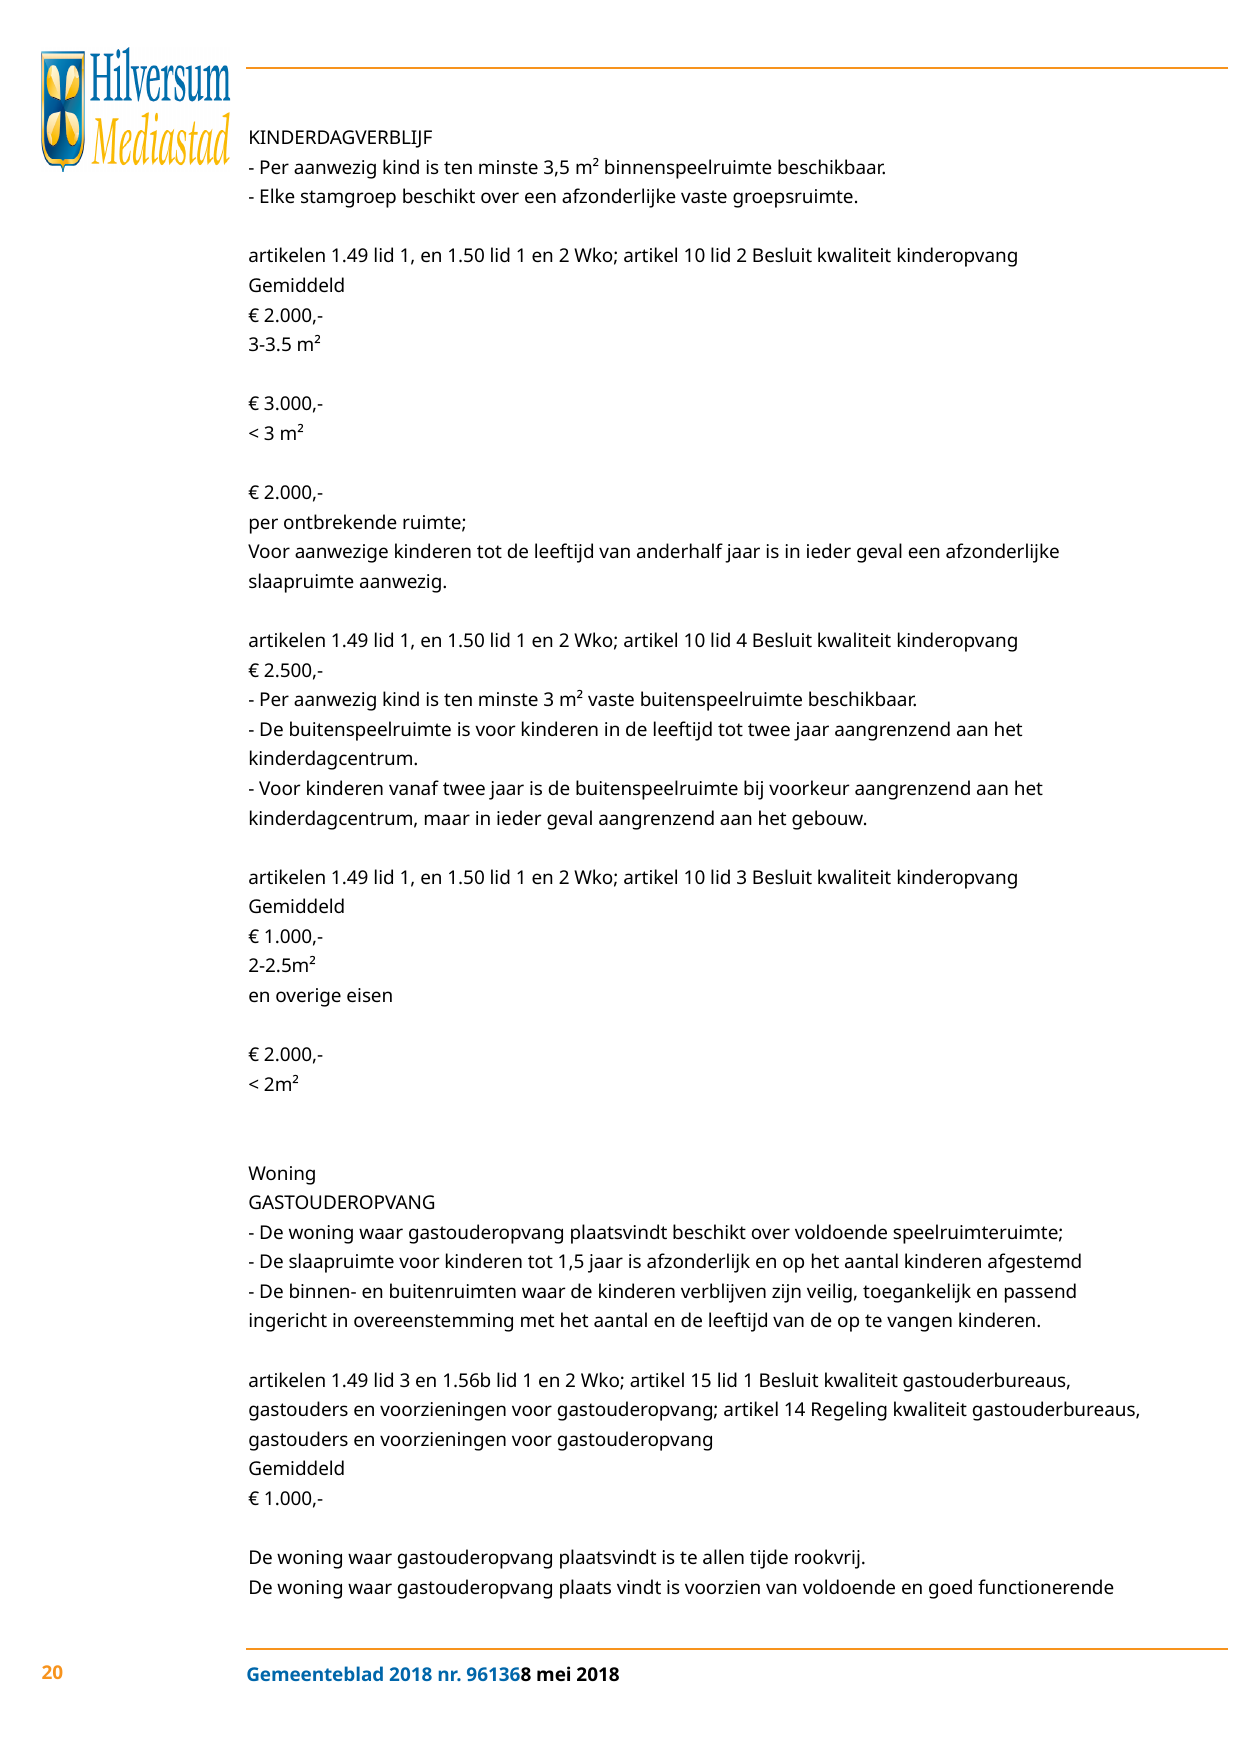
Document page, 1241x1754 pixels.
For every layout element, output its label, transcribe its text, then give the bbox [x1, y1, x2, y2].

text Woning [248, 1160, 1152, 1186]
text Gemiddeld [248, 1456, 1152, 1481]
text 2-2.5m² [248, 953, 1152, 978]
text - De woning waar gastouderopvang plaatsvindt beschikt over voldoende speelruimteruimte; [248, 1219, 1152, 1245]
text - De buitenspeelruimte is voor kinderen in de leeftijd tot twee jaar aangrenzend aan het kinderdagcentrum. [248, 716, 1152, 771]
text Gemiddeld [248, 272, 1152, 298]
text € 1.000,- [248, 1485, 1152, 1511]
text - De slaapruimte voor kinderen tot 1,5 jaar is afzonderlijk en op het aantal kinderen afgestemd [248, 1248, 1152, 1274]
text € 3.000,- [248, 391, 1152, 416]
text - Per aanwezig kind is ten minste 3 m² vaste buitenspeelruimte beschikbaar. [248, 686, 1152, 712]
text - Elke stamgroep beschikt over een afzonderlijke vaste groepsruimte. [248, 183, 1152, 209]
text Voor aanwezige kinderen tot de leeftijd van anderhalf jaar is in ieder geval een afzonderlijke slaapruimte aanwezig. [248, 538, 1152, 594]
text De woning waar gastouderopvang plaats vindt is voorzien van voldoende en goed functionerende [248, 1574, 1152, 1600]
text KINDERDAGVERBLIJF [248, 124, 1152, 150]
text 3-3.5 m² [248, 331, 1152, 357]
text per ontbrekende ruimte; [248, 509, 1152, 535]
text € 2.000,- [248, 1041, 1152, 1067]
text GASTOUDEROPVANG [248, 1189, 1152, 1215]
text € 2.500,- [248, 657, 1152, 683]
text < 2m² [248, 1071, 1152, 1097]
text artikelen 1.49 lid 1, en 1.50 lid 1 en 2 Wko; artikel 10 lid 2 Besluit kwaliteit kinderopvang [248, 243, 1152, 268]
text Gemiddeld [248, 893, 1152, 919]
text € 2.000,- [248, 479, 1152, 505]
text - De binnen- en buitenruimten waar de kinderen verblijven zijn veilig, toegankelijk en passend ingericht in overeenstemming met het aantal en de leeftijd van de op te vangen kinderen. [248, 1278, 1152, 1333]
picture [41, 47, 231, 172]
text artikelen 1.49 lid 1, en 1.50 lid 1 en 2 Wko; artikel 10 lid 4 Besluit kwaliteit kinderopvang [248, 627, 1152, 653]
text en overige eisen [248, 982, 1152, 1008]
text € 1.000,- [248, 923, 1152, 949]
text € 2.000,- [248, 302, 1152, 328]
text < 3 m² [248, 420, 1152, 446]
text De woning waar gastouderopvang plaatsvindt is te allen tijde rookvrij. [248, 1544, 1152, 1570]
text artikelen 1.49 lid 3 en 1.56b lid 1 en 2 Wko; artikel 15 lid 1 Besluit kwaliteit gastouderbureaus, gastouders en voorzieningen voor gastouderopvang; artikel 14 Regeling kwaliteit gastouderbureaus, gastouders en voorzieningen voor gastouderopvang [248, 1367, 1152, 1452]
text - Per aanwezig kind is ten minste 3,5 m² binnenspeelruimte beschikbaar. [248, 154, 1152, 180]
text artikelen 1.49 lid 1, en 1.50 lid 1 en 2 Wko; artikel 10 lid 3 Besluit kwaliteit kinderopvang [248, 864, 1152, 890]
text - Voor kinderen vanaf twee jaar is de buitenspeelruimte bij voorkeur aangrenzend aan het kinderdagcentrum, maar in ieder geval aangrenzend aan het gebouw. [248, 775, 1152, 831]
